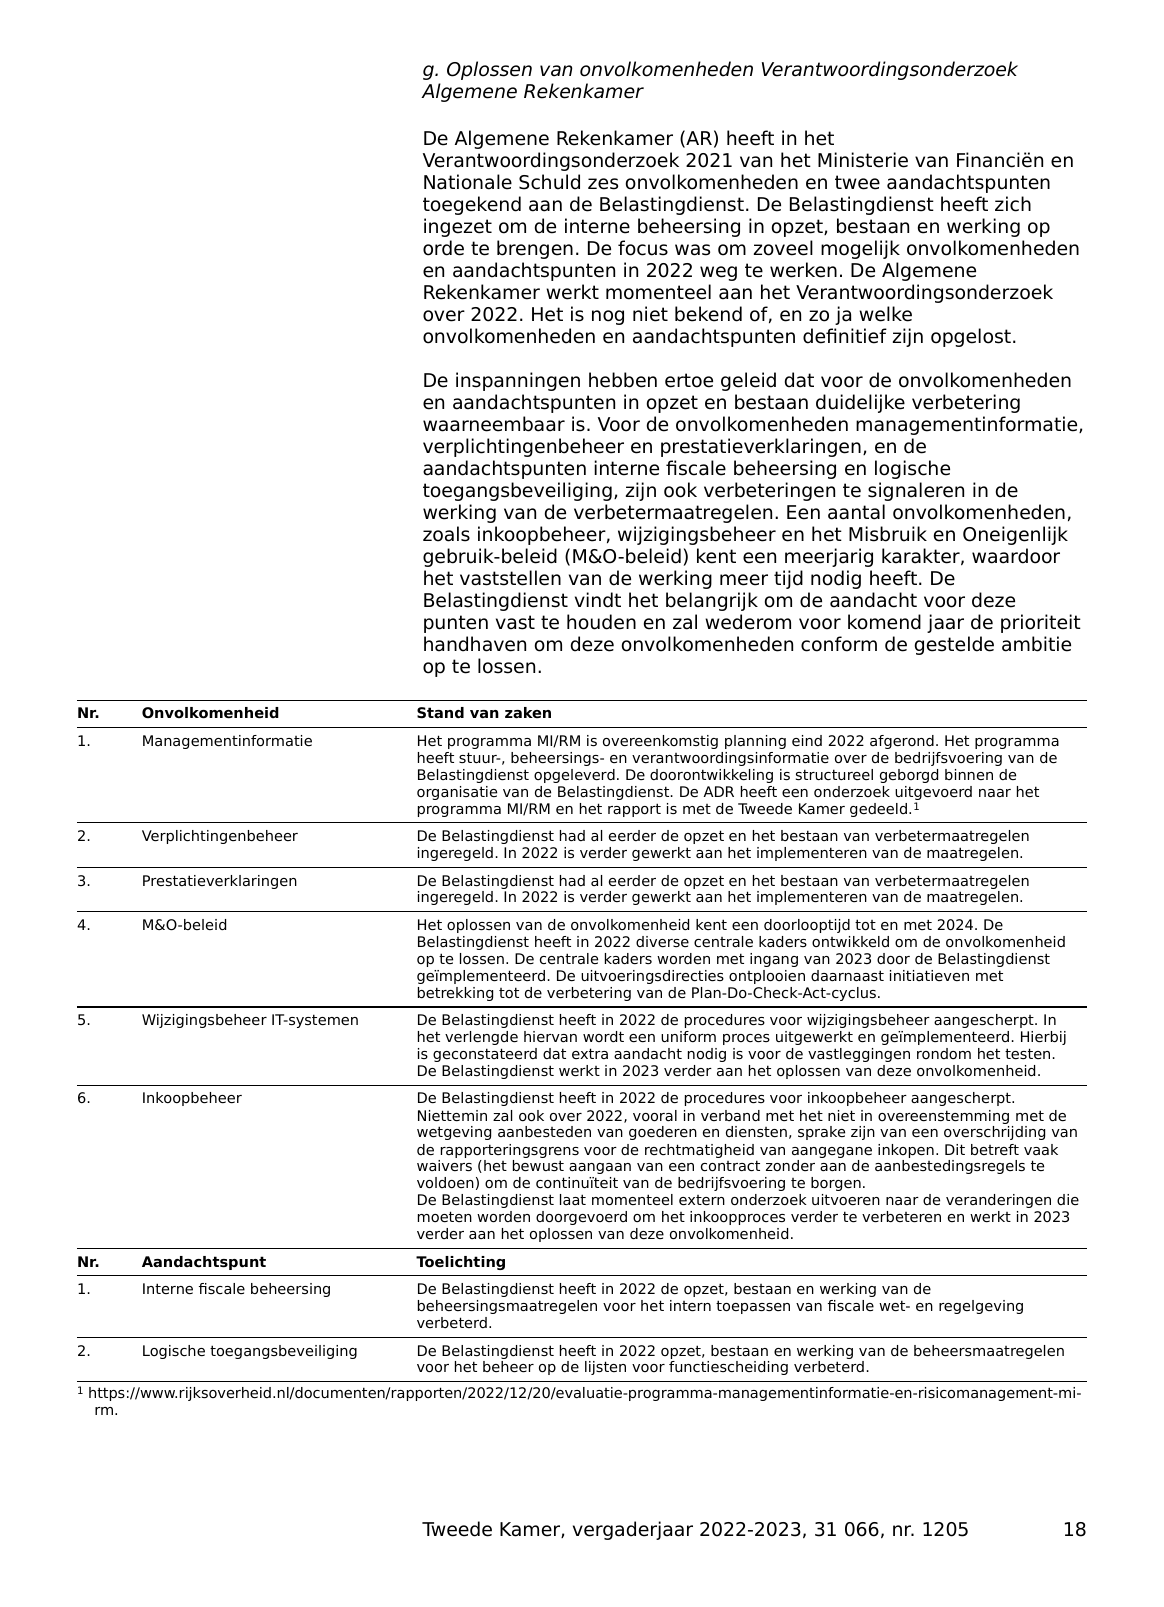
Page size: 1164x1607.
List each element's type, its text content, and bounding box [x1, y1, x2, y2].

table_cell De Belastingdienst heeft in 2022 de procedures voor inkoopbeheer aangescherpt. Niettemin zal ook over 2022, vooral in verband met het niet in overeenstemming met de wetgeving aanbesteden van goederen en diensten, sprake zijn van een overschrijding van de rapporteringsgrens voor de rechtmatigheid van aangegane inkopen. Dit betreft vaak waivers (het bewust aangaan van een contract zonder aan de aanbestedingsregels te voldoen) om de continuïteit van de bedrijfsvoering te borgen. De Belastingdienst laat momenteel extern onderzoek uitvoeren naar de veranderingen die moeten worden doorgevoerd om het inkoopproces verder te verbeteren en werkt in 2023 verder aan het oplossen van deze onvolkomenheid. [410, 1086, 1087, 1248]
table_cell Nr. [77, 1249, 136, 1275]
table_cell Aandachtspunt [136, 1249, 410, 1275]
table_cell Interne fiscale beheersing [136, 1276, 410, 1337]
table_cell De Belastingdienst heeft in 2022 opzet, bestaan en werking van de beheersmaatregelen voor het beheer op de lijsten voor functiescheiding verbeterd. [410, 1338, 1087, 1381]
text De Algemene Rekenkamer (AR) heeft in het Verantwoordingsonderzoek 2021 van het Ministerie van Financiën en Nationale Schuld zes onvolkomenheden en twee aandachtspunten toegekend aan de Belastingdienst. De Belastingdienst heeft zich ingezet om de interne beheersing in opzet, bestaan en werking op orde te brengen. De focus was om zoveel mogelijk onvolkomenheden en aandachtspunten in 2022 weg te werken. De Algemene Rekenkamer werkt momenteel aan het Verantwoordingsonderzoek over 2022. Het is nog niet bekend of, en zo ja welke onvolkomenheden en aandachtspunten definitief zijn opgelost. [422, 128, 1087, 348]
table_cell 3. [77, 868, 136, 911]
table_cell 1. [77, 1276, 136, 1337]
table_cell 6. [77, 1086, 136, 1248]
table_cell Verplichtingenbeheer [136, 823, 410, 867]
table_header Nr. [77, 701, 136, 727]
table_cell Het programma MI/RM is overeenkomstig planning eind 2022 afgerond. Het programma heeft stuur-, beheersings- en verantwoordingsinformatie over de bedrijfsvoering van de Belastingdienst opgeleverd. De doorontwikkeling is structureel geborgd binnen de organisatie van de Belastingdienst. De ADR heeft een onderzoek uitgevoerd naar het programma MI/RM en het rapport is met de Tweede Kamer gedeeld.1 [410, 728, 1087, 822]
table_cell Logische toegangsbeveiliging [136, 1338, 410, 1381]
table_cell Managementinformatie [136, 728, 410, 822]
table_cell De Belastingdienst had al eerder de opzet en het bestaan van verbetermaatregelen ingeregeld. In 2022 is verder gewerkt aan het implementeren van de maatregelen. [410, 823, 1087, 867]
table_cell De Belastingdienst heeft in 2022 de procedures voor wijzigingsbeheer aangescherpt. In het verlengde hiervan wordt een uniform proces uitgewerkt en geïmplementeerd. Hierbij is geconstateerd dat extra aandacht nodig is voor de vastleggingen rondom het testen. De Belastingdienst werkt in 2023 verder aan het oplossen van deze onvolkomenheid. [410, 1008, 1087, 1085]
table_cell 1. [77, 728, 136, 822]
table_header Stand van zaken [410, 701, 1087, 727]
table_cell Toelichting [410, 1249, 1087, 1275]
table_cell 4. [77, 912, 136, 1006]
table_cell M&O-beleid [136, 912, 410, 1006]
table_cell 2. [77, 1338, 136, 1381]
table_cell 1 https://www.rijksoverheid.nl/documenten/rapporten/2022/12/20/evaluatie-programma-managementinformatie-en-risicomanagement-mi-rm. [77, 1382, 1087, 1419]
table_header Onvolkomenheid [136, 701, 410, 727]
subtitle g. Oplossen van onvolkomenheden Verantwoordingsonderzoek Algemene Rekenkamer [422, 59, 1087, 103]
table_cell Wijzigingsbeheer IT-systemen [136, 1008, 410, 1085]
table_cell De Belastingdienst had al eerder de opzet en het bestaan van verbetermaatregelen ingeregeld. In 2022 is verder gewerkt aan het implementeren van de maatregelen. [410, 868, 1087, 911]
table_cell De Belastingdienst heeft in 2022 de opzet, bestaan en werking van de beheersingsmaatregelen voor het intern toepassen van fiscale wet- en regelgeving verbeterd. [410, 1276, 1087, 1337]
table_cell Inkoopbeheer [136, 1086, 410, 1248]
table_cell 2. [77, 823, 136, 867]
text De inspanningen hebben ertoe geleid dat voor de onvolkomenheden en aandachtspunten in opzet en bestaan duidelijke verbetering waarneembaar is. Voor de onvolkomenheden managementinformatie, verplichtingenbeheer en prestatieverklaringen, en de aandachtspunten interne fiscale beheersing en logische toegangsbeveiliging, zijn ook verbeteringen te signaleren in de werking van de verbetermaatregelen. Een aantal onvolkomenheden, zoals inkoopbeheer, wijzigingsbeheer en het Misbruik en Oneigenlijk gebruik-beleid (M&O-beleid) kent een meerjarig karakter, waardoor het vaststellen van de werking meer tijd nodig heeft. De Belastingdienst vindt het belangrijk om de aandacht voor deze punten vast te houden en zal wederom voor komend jaar de prioriteit handhaven om deze onvolkomenheden conform de gestelde ambitie op te lossen. [422, 370, 1087, 678]
table_cell 5. [77, 1008, 136, 1085]
table_cell Het oplossen van de onvolkomenheid kent een doorlooptijd tot en met 2024. De Belastingdienst heeft in 2022 diverse centrale kaders ontwikkeld om de onvolkomenheid op te lossen. De centrale kaders worden met ingang van 2023 door de Belastingdienst geïmplementeerd. De uitvoeringsdirecties ontplooien daarnaast initiatieven met betrekking tot de verbetering van de Plan-Do-Check-Act-cyclus. [410, 912, 1087, 1006]
table_cell Prestatieverklaringen [136, 868, 410, 911]
